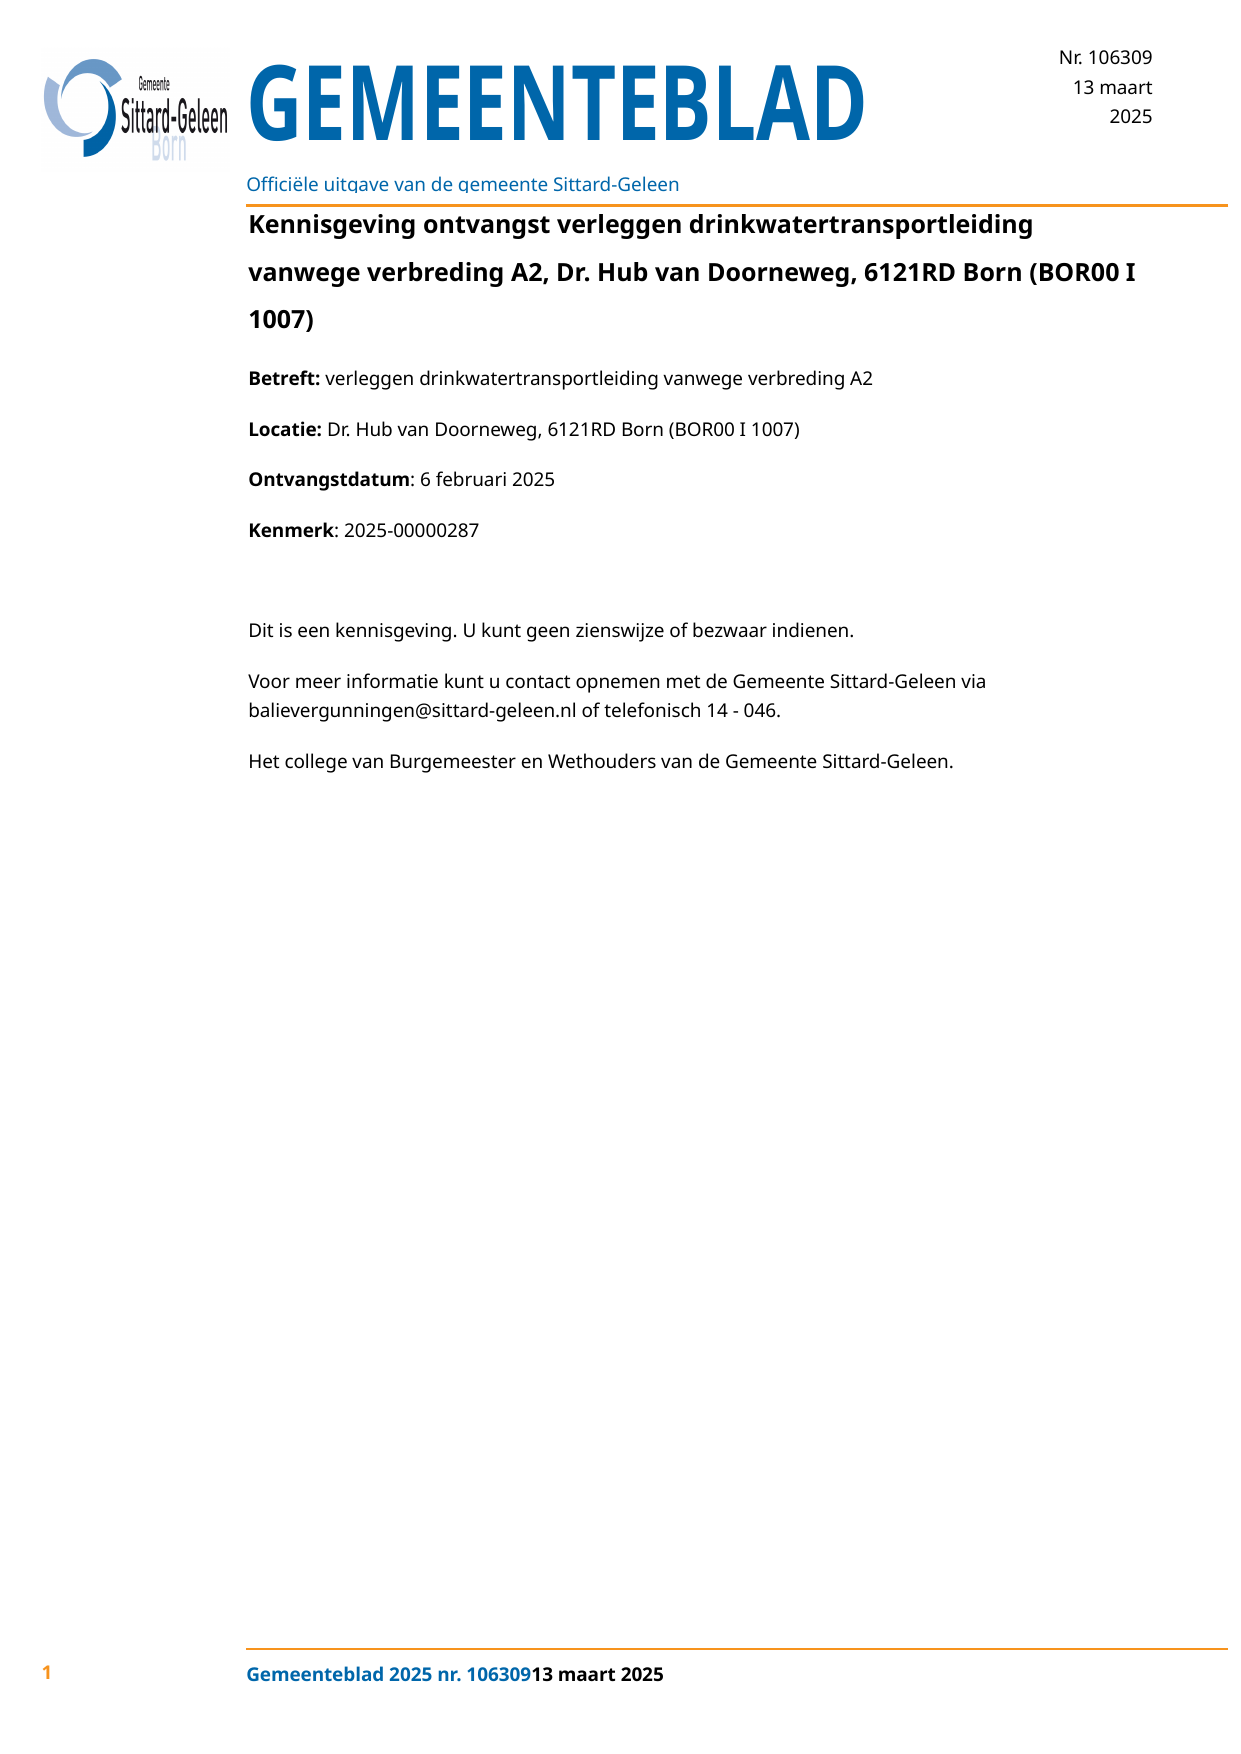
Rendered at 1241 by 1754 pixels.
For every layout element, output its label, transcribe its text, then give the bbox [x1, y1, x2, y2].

text Voor meer informatie kunt u contact opnemen met de Gemeente Sittard-Geleen via balievergunningen@sittard-geleen.nl of telefonisch 14 - 046. [248, 668, 1152, 723]
text Locatie: Dr. Hub van Doorneweg, 6121RD Born (BOR00 I 1007) [248, 416, 1152, 442]
text Ontvangstdatum: 6 februari 2025 [248, 466, 1152, 492]
picture [41, 47, 231, 172]
text Kennisgeving ontvangst verleggen drinkwatertransportleiding vanwege verbreding A2, Dr. Hub van Doorneweg, 6121RD Born (BOR00 I 1007) [248, 207, 1152, 336]
text Dit is een kennisgeving. U kunt geen zienswijze of bezwaar indienen. [248, 618, 1152, 643]
text Kenmerk: 2025-00000287 [248, 517, 1152, 542]
text Het college van Burgemeester en Wethouders van de Gemeente Sittard-Geleen. [248, 748, 1152, 774]
text Betreft: verleggen drinkwatertransportleiding vanwege verbreding A2 [248, 366, 1152, 391]
